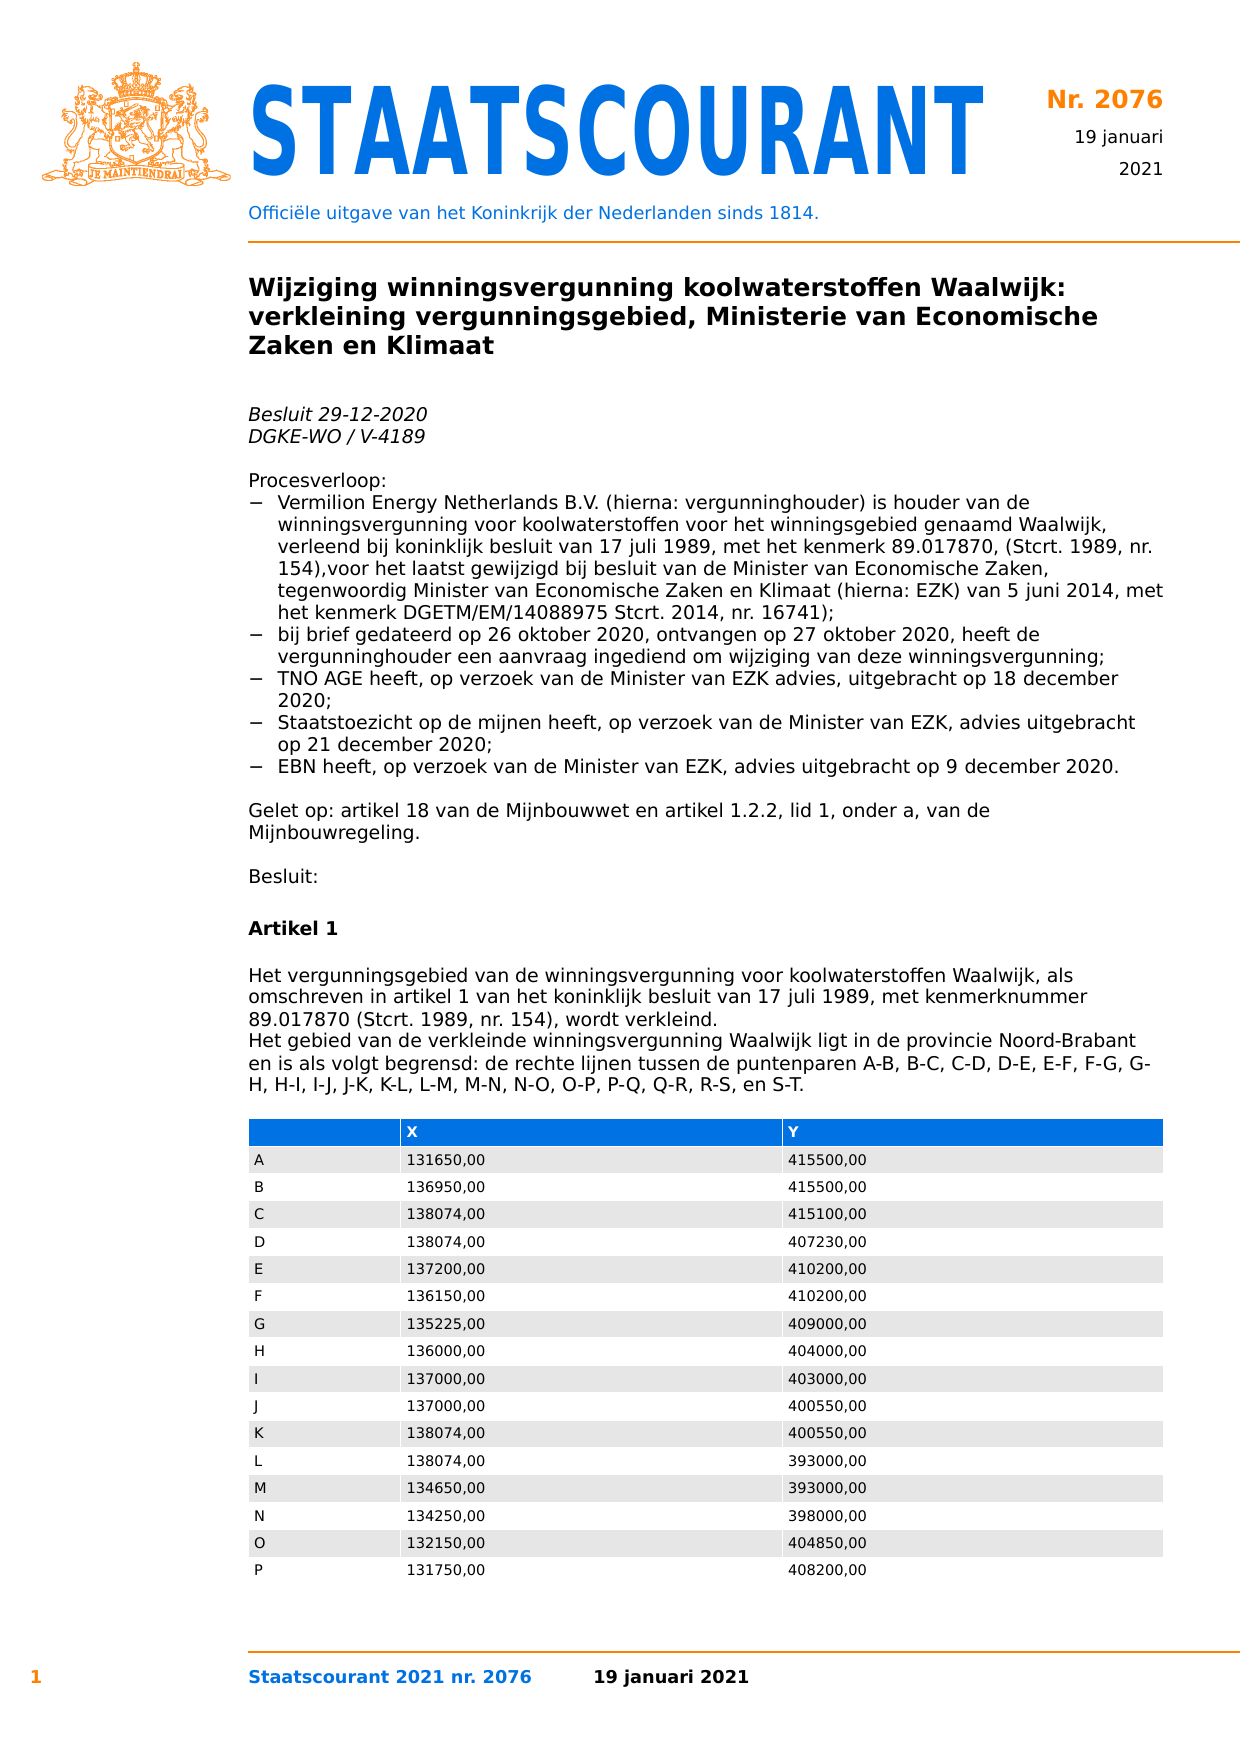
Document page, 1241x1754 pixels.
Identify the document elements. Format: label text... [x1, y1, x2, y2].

table_cell 404850,00 [783, 1530, 1163, 1557]
subtitle Wijziging winningsvergunning koolwaterstoffen Waalwijk: verkleining vergunningsgebied, Ministerie van Economische Zaken en Klimaat [248, 273, 1163, 361]
table_header Y [783, 1119, 1163, 1146]
table_cell 410200,00 [783, 1284, 1163, 1310]
table_header STAATSCOURANT [248, 62, 998, 203]
table_cell 19 januari [998, 121, 1240, 153]
table_cell 398000,00 [783, 1503, 1163, 1529]
table_cell 136150,00 [401, 1284, 782, 1310]
table_cell H [249, 1339, 400, 1365]
table_cell A [249, 1147, 400, 1173]
table_cell 132150,00 [401, 1530, 782, 1557]
table_cell 137000,00 [401, 1393, 782, 1419]
table_cell P [249, 1558, 400, 1584]
text Gelet op: artikel 18 van de Mijnbouwwet en artikel 1.2.2, lid 1, onder a, van de Mijnbouwregeling. [248, 800, 1163, 844]
table_cell 2021 [998, 153, 1240, 203]
table_cell 409000,00 [783, 1311, 1163, 1337]
table_cell 134650,00 [401, 1475, 782, 1502]
table_cell 138074,00 [401, 1421, 782, 1447]
table_header X [401, 1119, 782, 1146]
table_cell N [249, 1503, 400, 1529]
text − Vermilion Energy Netherlands B.V. (hierna: vergunninghouder) is houder van de winningsvergunning voor koolwaterstoffen voor het winningsgebied genaamd Waalwijk, verleend bij koninklijk besluit van 17 juli 1989, met het kenmerk 89.017870, (Stcrt. 1989, nr. 154),voor het laatst gewijzigd bij besluit van de Minister van Economische Zaken, tegenwoordig Minister van Economische Zaken en Klimaat (hierna: EZK) van 5 juni 2014, met het kenmerk DGETM/EM/14088975 Stcrt. 2014, nr. 16741); [248, 492, 1163, 624]
table_cell F [249, 1284, 400, 1310]
text Het vergunningsgebied van de winningsvergunning voor koolwaterstoffen Waalwijk, als omschreven in artikel 1 van het koninklijk besluit van 17 juli 1989, met kenmerknummer 89.017870 (Stcrt. 1989, nr. 154), wordt verkleind. [248, 964, 1163, 1030]
table_cell D [249, 1229, 400, 1255]
table_header [25, 62, 248, 241]
table_header Nr. 2076 [998, 62, 1240, 121]
table_cell L [249, 1448, 400, 1474]
table_cell 415500,00 [783, 1174, 1163, 1200]
text Besluit: [248, 866, 1163, 887]
table_cell M [249, 1475, 400, 1502]
text − bij brief gedateerd op 26 oktober 2020, ontvangen op 27 oktober 2020, heeft de vergunninghouder een aanvraag ingediend om wijziging van deze winningsvergunning; [248, 624, 1163, 668]
table_cell 415100,00 [783, 1201, 1163, 1228]
table_cell B [249, 1174, 400, 1200]
table_cell 137200,00 [401, 1256, 782, 1283]
picture [41, 62, 231, 186]
table_cell 393000,00 [783, 1448, 1163, 1474]
table_cell 138074,00 [401, 1448, 782, 1474]
table_cell G [249, 1311, 400, 1337]
table_cell 138074,00 [401, 1201, 782, 1228]
table_cell 415500,00 [783, 1147, 1163, 1173]
text Het gebied van de verkleinde winningsvergunning Waalwijk ligt in de provincie Noord-Brabant en is als volgt begrensd: de rechte lijnen tussen de puntenparen A-B, B-C, C-D, D-E, E-F, F-G, G-H, H-I, I-J, J-K, K-L, L-M, M-N, N-O, O-P, P-Q, Q-R, R-S, en S-T. [248, 1030, 1163, 1096]
table_cell 131650,00 [401, 1147, 782, 1173]
table_cell O [249, 1530, 400, 1557]
table_cell 136000,00 [401, 1339, 782, 1365]
table_cell K [249, 1421, 400, 1447]
table_cell 407230,00 [783, 1229, 1163, 1255]
table_cell 137000,00 [401, 1366, 782, 1392]
table_cell E [249, 1256, 400, 1283]
table_cell 403000,00 [783, 1366, 1163, 1392]
table_cell 400550,00 [783, 1393, 1163, 1419]
table_cell I [249, 1366, 400, 1392]
text − Staatstoezicht op de mijnen heeft, op verzoek van de Minister van EZK, advies uitgebracht op 21 december 2020; [248, 712, 1163, 756]
table_cell 138074,00 [401, 1229, 782, 1255]
table_cell 408200,00 [783, 1558, 1163, 1584]
table_cell 400550,00 [783, 1421, 1163, 1447]
table_cell 410200,00 [783, 1256, 1163, 1283]
text Besluit 29-12-2020 [248, 404, 1163, 426]
table_cell 135225,00 [401, 1311, 782, 1337]
text DGKE-WO / V-4189 [248, 426, 1163, 448]
text − TNO AGE heeft, op verzoek van de Minister van EZK advies, uitgebracht op 18 december 2020; [248, 668, 1163, 712]
table_cell 393000,00 [783, 1475, 1163, 1502]
table_cell C [249, 1201, 400, 1228]
table_cell 136950,00 [401, 1174, 782, 1200]
subtitle Artikel 1 [248, 917, 1163, 939]
table_cell 134250,00 [401, 1503, 782, 1529]
table_cell 131750,00 [401, 1558, 782, 1584]
text Procesverloop: [248, 470, 1163, 492]
table_cell J [249, 1393, 400, 1419]
table_header [249, 1119, 400, 1146]
text − EBN heeft, op verzoek van de Minister van EZK, advies uitgebracht op 9 december 2020. [248, 756, 1163, 778]
table_cell Officiële uitgave van het Koninkrijk der Nederlanden sinds 1814. [248, 203, 1240, 241]
table_cell 404000,00 [783, 1339, 1163, 1365]
